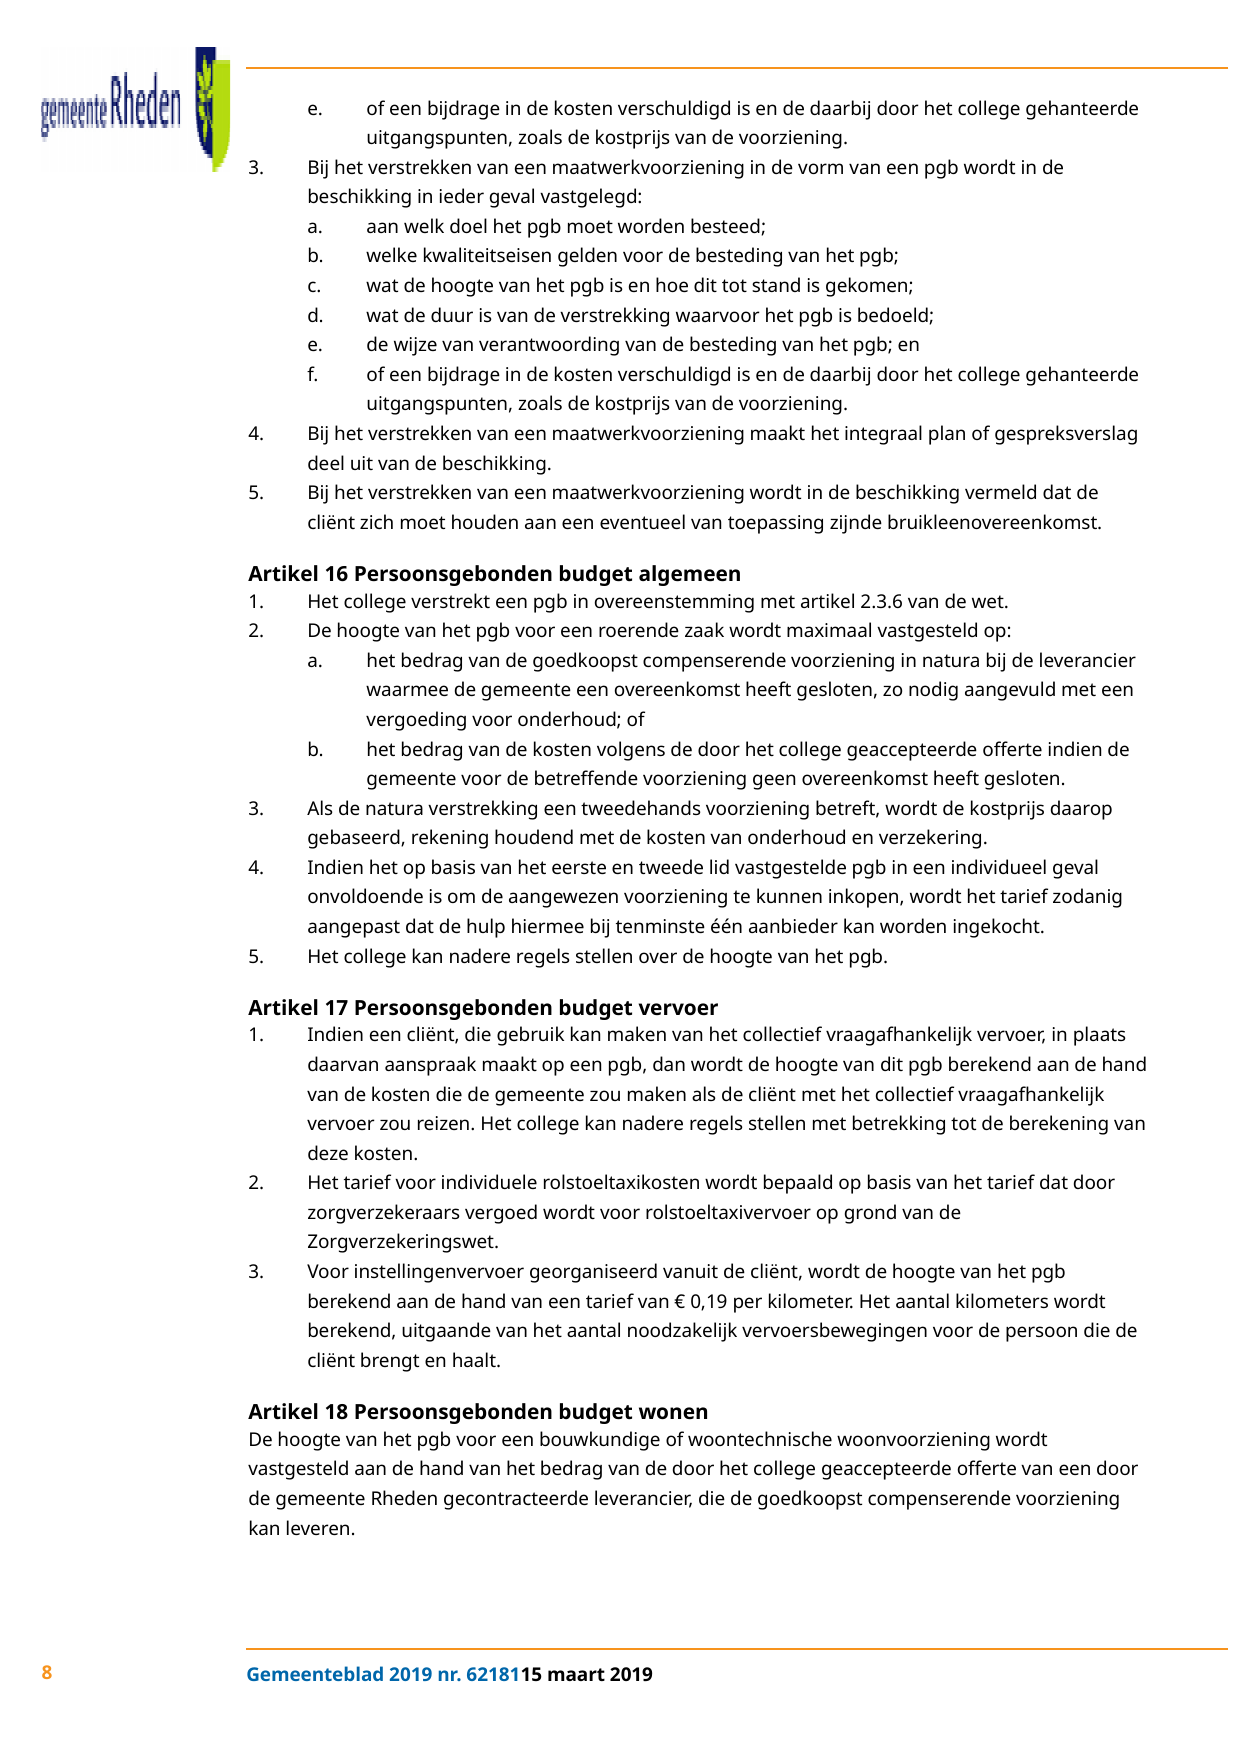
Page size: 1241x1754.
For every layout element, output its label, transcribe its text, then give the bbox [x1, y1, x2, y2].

text Artikel 18 Persoonsgebonden budget wonen [248, 1397, 1152, 1426]
list Bij het verstrekken van een maatwerkvoorziening wordt in de beschikking vermeld dat de cliënt zich moet houden aan een eventueel van toepassing zijnde bruikleenovereenkomst. [248, 479, 1152, 535]
list Indien het op basis van het eerste en tweede lid vastgestelde pgb in een individueel geval onvoldoende is om de aangewezen voorziening te kunnen inkopen, wordt het tarief zodanig aangepast dat de hulp hiermee bij tenminste één aanbieder kan worden ingekocht. [248, 854, 1152, 939]
list of een bijdrage in de kosten verschuldigd is en de daarbij door het college gehanteerde uitgangspunten, zoals de kostprijs van de voorziening. [307, 95, 1152, 150]
list wat de duur is van de verstrekking waarvoor het pgb is bedoeld; [307, 302, 1152, 328]
list Het college verstrekt een pgb in overeenstemming met artikel 2.3.6 van de wet. [248, 588, 1152, 613]
text Artikel 17 Persoonsgebonden budget vervoer [248, 993, 1152, 1022]
picture [41, 47, 231, 172]
text Artikel 16 Persoonsgebonden budget algemeen [248, 559, 1152, 588]
list aan welk doel het pgb moet worden besteed; [307, 213, 1152, 239]
list Voor instellingenvervoer georganiseerd vanuit de cliënt, wordt de hoogte van het pgb berekend aan de hand van een tarief van € 0,19 per kilometer. Het aantal kilometers wordt berekend, uitgaande van het aantal noodzakelijk vervoersbewegingen voor de persoon die de cliënt brengt en haalt. [248, 1258, 1152, 1373]
list Het college kan nadere regels stellen over de hoogte van het pgb. [248, 943, 1152, 968]
text De hoogte van het pgb voor een bouwkundige of woontechnische woonvoorziening wordt vastgesteld aan de hand van het bedrag van de door het college geaccepteerde offerte van een door de gemeente Rheden gecontracteerde leverancier, die de goedkoopst compenserende voorziening kan leveren. [248, 1426, 1152, 1540]
list Indien een cliënt, die gebruik kan maken van het collectief vraagafhankelijk vervoer, in plaats daarvan aanspraak maakt op een pgb, dan wordt de hoogte van dit pgb berekend aan de hand van de kosten die de gemeente zou maken als de cliënt met het collectief vraagafhankelijk vervoer zou reizen. Het college kan nadere regels stellen met betrekking tot de berekening van deze kosten. [248, 1022, 1152, 1166]
list de wijze van verantwoording van de besteding van het pgb; en [307, 331, 1152, 357]
list welke kwaliteitseisen gelden voor de besteding van het pgb; [307, 243, 1152, 268]
list De hoogte van het pgb voor een roerende zaak wordt maximaal vastgesteld op: [248, 617, 1152, 643]
list of een bijdrage in de kosten verschuldigd is en de daarbij door het college gehanteerde uitgangspunten, zoals de kostprijs van de voorziening. [307, 361, 1152, 416]
list het bedrag van de goedkoopst compenserende voorziening in natura bij de leverancier waarmee de gemeente een overeenkomst heeft gesloten, zo nodig aangevuld met een vergoeding voor onderhoud; of [307, 647, 1152, 732]
list Het tarief voor individuele rolstoeltaxikosten wordt bepaald op basis van het tarief dat door zorgverzekeraars vergoed wordt voor rolstoeltaxivervoer op grond van de Zorgverzekeringswet. [248, 1169, 1152, 1254]
list wat de hoogte van het pgb is en hoe dit tot stand is gekomen; [307, 272, 1152, 298]
list Bij het verstrekken van een maatwerkvoorziening maakt het integraal plan of gespreksverslag deel uit van de beschikking. [248, 420, 1152, 476]
list het bedrag van de kosten volgens de door het college geaccepteerde offerte indien de gemeente voor de betreffende voorziening geen overeenkomst heeft gesloten. [307, 736, 1152, 791]
list Als de natura verstrekking een tweedehands voorziening betreft, wordt de kostprijs daarop gebaseerd, rekening houdend met de kosten van onderhoud en verzekering. [248, 795, 1152, 850]
list Bij het verstrekken van een maatwerkvoorziening in de vorm van een pgb wordt in de beschikking in ieder geval vastgelegd: [248, 154, 1152, 209]
